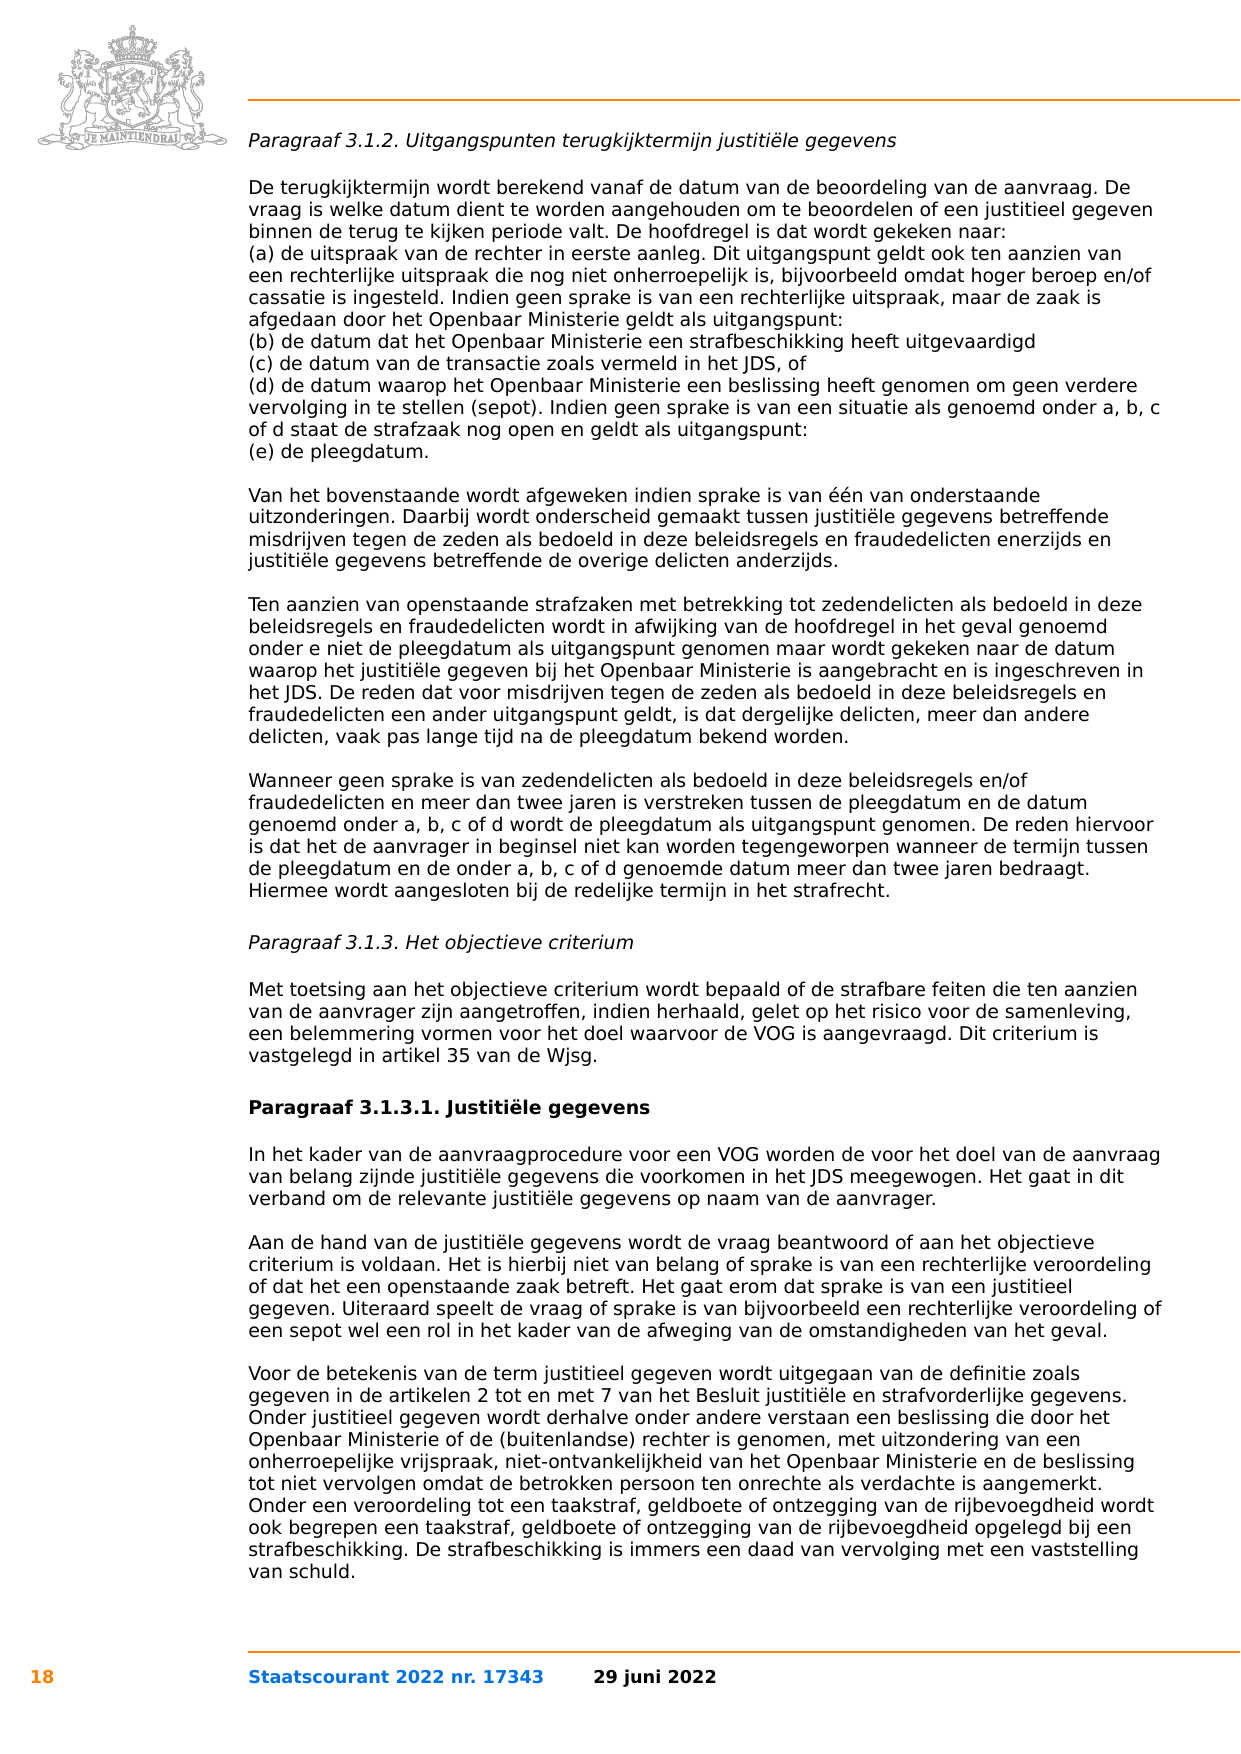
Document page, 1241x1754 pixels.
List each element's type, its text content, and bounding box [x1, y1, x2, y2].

text (e) de pleegdatum. [248, 441, 1163, 463]
text Met toetsing aan het objectieve criterium wordt bepaald of de strafbare feiten die ten aanzien van de aanvrager zijn aangetroffen, indien herhaald, gelet op het risico voor de samenleving, een belemmering vormen voor het doel waarvoor de VOG is aangevraagd. Dit criterium is vastgelegd in artikel 35 van de Wjsg. [248, 979, 1163, 1067]
text Van het bovenstaande wordt afgeweken indien sprake is van één van onderstaande uitzonderingen. Daarbij wordt onderscheid gemaakt tussen justitiële gegevens betreffende misdrijven tegen de zeden als bedoeld in deze beleidsregels en fraudedelicten enerzijds en justitiële gegevens betreffende de overige delicten anderzijds. [248, 484, 1163, 572]
picture [38, 25, 227, 150]
subtitle Paragraaf 3.1.3.1. Justitiële gegevens [248, 1097, 1163, 1119]
text (a) de uitspraak van de rechter in eerste aanleg. Dit uitgangspunt geldt ook ten aanzien van een rechterlijke uitspraak die nog niet onherroepelijk is, bijvoorbeeld omdat hoger beroep en/of cassatie is ingesteld. Indien geen sprake is van een rechterlijke uitspraak, maar de zaak is afgedaan door het Openbaar Ministerie geldt als uitgangspunt: [248, 243, 1163, 331]
text De terugkijktermijn wordt berekend vanaf de datum van de beoordeling van de aanvraag. De vraag is welke datum dient te worden aangehouden om te beoordelen of een justitieel gegeven binnen de terug te kijken periode valt. De hoofdregel is dat wordt gekeken naar: [248, 177, 1163, 243]
text Aan de hand van de justitiële gegevens wordt de vraag beantwoord of aan het objectieve criterium is voldaan. Het is hierbij niet van belang of sprake is van een rechterlijke veroordeling of dat het een openstaande zaak betreft. Het gaat erom dat sprake is van een justitieel gegeven. Uiteraard speelt de vraag of sprake is van bijvoorbeeld een rechterlijke veroordeling of een sepot wel een rol in het kader van de afweging van de omstandigheden van het geval. [248, 1232, 1163, 1341]
text (c) de datum van de transactie zoals vermeld in het JDS, of [248, 353, 1163, 375]
text Ten aanzien van openstaande strafzaken met betrekking tot zedendelicten als bedoeld in deze beleidsregels en fraudedelicten wordt in afwijking van de hoofdregel in het geval genoemd onder e niet de pleegdatum als uitgangspunt genomen maar wordt gekeken naar de datum waarop het justitiële gegeven bij het Openbaar Ministerie is aangebracht en is ingeschreven in het JDS. De reden dat voor misdrijven tegen de zeden als bedoeld in deze beleidsregels en fraudedelicten een ander uitgangspunt geldt, is dat dergelijke delicten, meer dan andere delicten, vaak pas lange tijd na de pleegdatum bekend worden. [248, 594, 1163, 748]
subtitle Paragraaf 3.1.2. Uitgangspunten terugkijktermijn justitiële gegevens [248, 130, 1163, 152]
text (b) de datum dat het Openbaar Ministerie een strafbeschikking heeft uitgevaardigd [248, 331, 1163, 353]
text Voor de betekenis van de term justitieel gegeven wordt uitgegaan van de definitie zoals gegeven in de artikelen 2 tot en met 7 van het Besluit justitiële en strafvorderlijke gegevens. Onder justitieel gegeven wordt derhalve onder andere verstaan een beslissing die door het Openbaar Ministerie of de (buitenlandse) rechter is genomen, met uitzondering van een onherroepelijke vrijspraak, niet-ontvankelijkheid van het Openbaar Ministerie en de beslissing tot niet vervolgen omdat de betrokken persoon ten onrechte als verdachte is aangemerkt. Onder een veroordeling tot een taakstraf, geldboete of ontzegging van de rijbevoegdheid wordt ook begrepen een taakstraf, geldboete of ontzegging van de rijbevoegdheid opgelegd bij een strafbeschikking. De strafbeschikking is immers een daad van vervolging met een vaststelling van schuld. [248, 1363, 1163, 1583]
text Wanneer geen sprake is van zedendelicten als bedoeld in deze beleidsregels en/of fraudedelicten en meer dan twee jaren is verstreken tussen de pleegdatum en de datum genoemd onder a, b, c of d wordt de pleegdatum als uitgangspunt genomen. De reden hiervoor is dat het de aanvrager in beginsel niet kan worden tegengeworpen wanneer de termijn tussen de pleegdatum en de onder a, b, c of d genoemde datum meer dan twee jaren bedraagt. Hiermee wordt aangesloten bij de redelijke termijn in het strafrecht. [248, 770, 1163, 902]
text In het kader van de aanvraagprocedure voor een VOG worden de voor het doel van de aanvraag van belang zijnde justitiële gegevens die voorkomen in het JDS meegewogen. Het gaat in dit verband om de relevante justitiële gegevens op naam van de aanvrager. [248, 1144, 1163, 1210]
subtitle Paragraaf 3.1.3. Het objectieve criterium [248, 932, 1163, 954]
text (d) de datum waarop het Openbaar Ministerie een beslissing heeft genomen om geen verdere vervolging in te stellen (sepot). Indien geen sprake is van een situatie als genoemd onder a, b, c of d staat de strafzaak nog open en geldt als uitgangspunt: [248, 375, 1163, 441]
